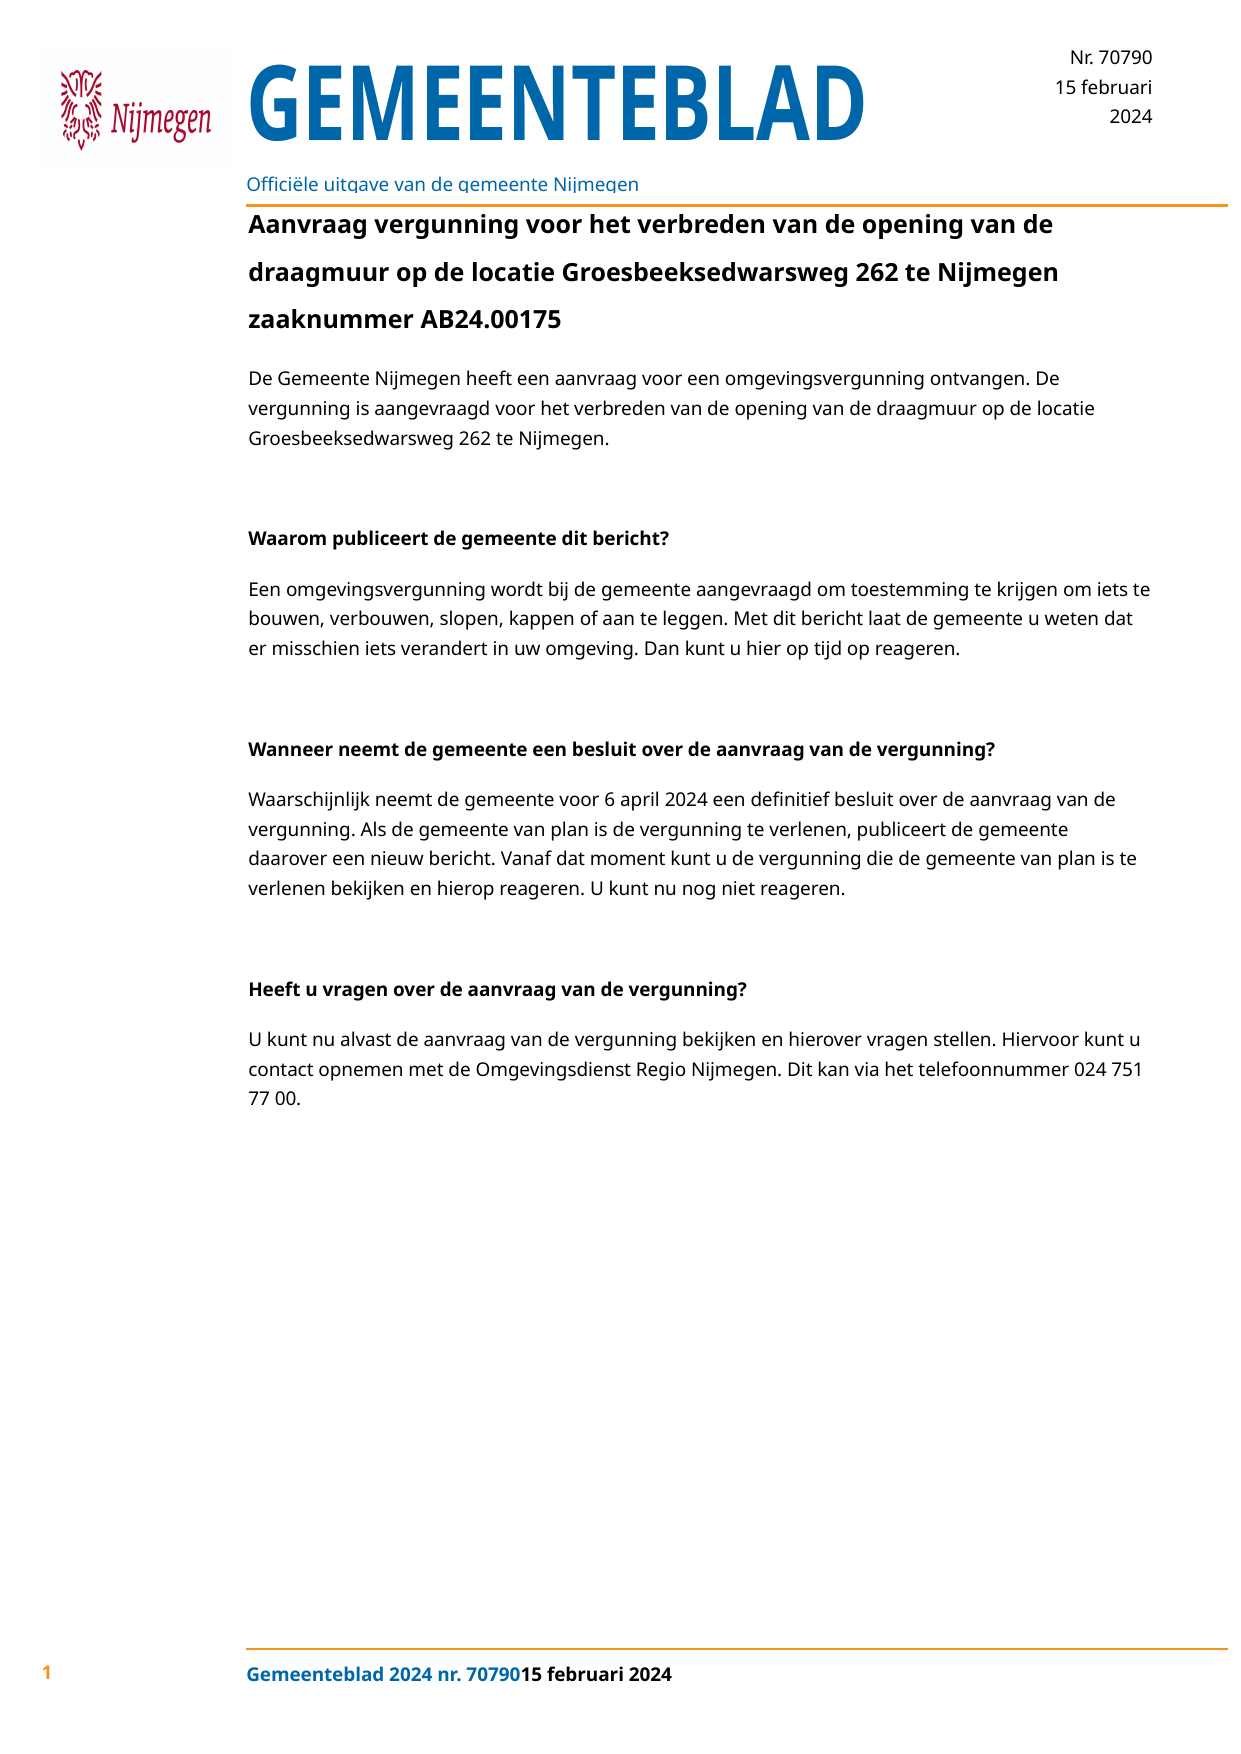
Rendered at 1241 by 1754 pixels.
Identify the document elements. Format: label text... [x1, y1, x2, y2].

text Aanvraag vergunning voor het verbreden van de opening van de draagmuur op de locatie Groesbeeksedwarsweg 262 te Nijmegen zaaknummer AB24.00175 [248, 207, 1152, 336]
text Waarom publiceert de gemeente dit bericht? [248, 526, 1152, 551]
text Heeft u vragen over de aanvraag van de vergunning? [248, 976, 1152, 1002]
picture [41, 47, 231, 172]
text Waarschijnlijk neemt de gemeente voor 6 april 2024 een definitief besluit over de aanvraag van de vergunning. Als de gemeente van plan is de vergunning te verlenen, publiceert de gemeente daarover een nieuw bericht. Vanaf dat moment kunt u de vergunning die de gemeente van plan is te verlenen bekijken en hierop reageren. U kunt nu nog niet reageren. [248, 786, 1152, 901]
text Een omgevingsvergunning wordt bij de gemeente aangevraagd om toestemming te krijgen om iets te bouwen, verbouwen, slopen, kappen of aan te leggen. Met dit bericht laat de gemeente u weten dat er misschien iets verandert in uw omgeving. Dan kunt u hier op tijd op reageren. [248, 576, 1152, 661]
text De Gemeente Nijmegen heeft een aanvraag voor een omgevingsvergunning ontvangen. De vergunning is aangevraagd voor het verbreden van de opening van de draagmuur op de locatie Groesbeeksedwarsweg 262 te Nijmegen. [248, 366, 1152, 450]
text U kunt nu alvast de aanvraag van de vergunning bekijken en hierover vragen stellen. Hiervoor kunt u contact opnemen met de Omgevingsdienst Regio Nijmegen. Dit kan via het telefoonnummer 024 751 77 00. [248, 1026, 1152, 1111]
text Wanneer neemt de gemeente een besluit over de aanvraag van de vergunning? [248, 736, 1152, 762]
